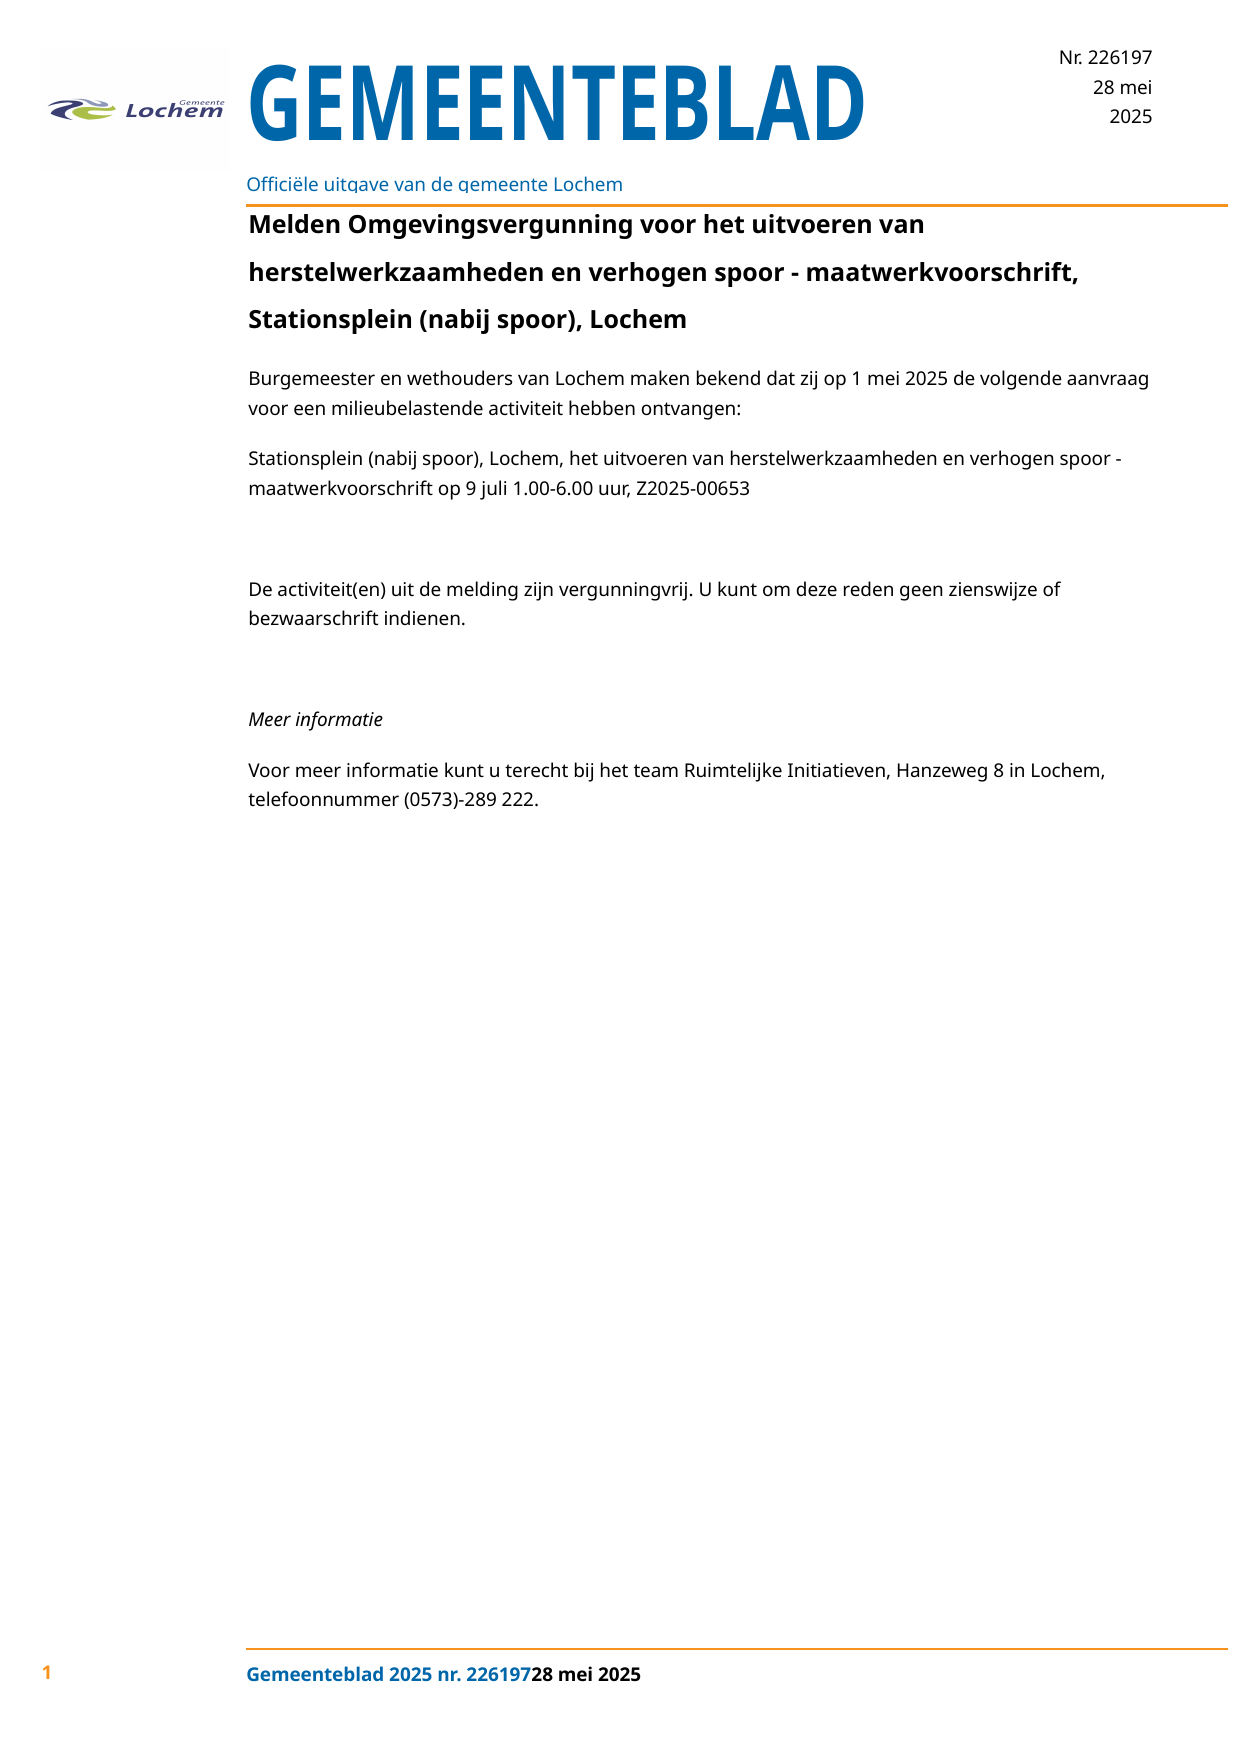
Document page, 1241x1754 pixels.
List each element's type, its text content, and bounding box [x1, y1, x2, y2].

picture [41, 47, 231, 172]
text Melden Omgevingsvergunning voor het uitvoeren van herstelwerkzaamheden en verhogen spoor - maatwerkvoorschrift, Stationsplein (nabij spoor), Lochem [248, 207, 1152, 336]
text Voor meer informatie kunt u terecht bij het team Ruimtelijke Initiatieven, Hanzeweg 8 in Lochem, telefoonnummer (0573)-289 222. [248, 757, 1152, 812]
text Stationsplein (nabij spoor), Lochem, het uitvoeren van herstelwerkzaamheden en verhogen spoor - maatwerkvoorschrift op 9 juli 1.00-6.00 uur, Z2025-00653 [248, 446, 1152, 501]
text Meer informatie [248, 706, 1152, 732]
text Burgemeester en wethouders van Lochem maken bekend dat zij op 1 mei 2025 de volgende aanvraag voor een milieubelastende activiteit hebben ontvangen: [248, 366, 1152, 421]
text De activiteit(en) uit de melding zijn vergunningvrij. U kunt om deze reden geen zienswijze of bezwaarschrift indienen. [248, 576, 1152, 631]
